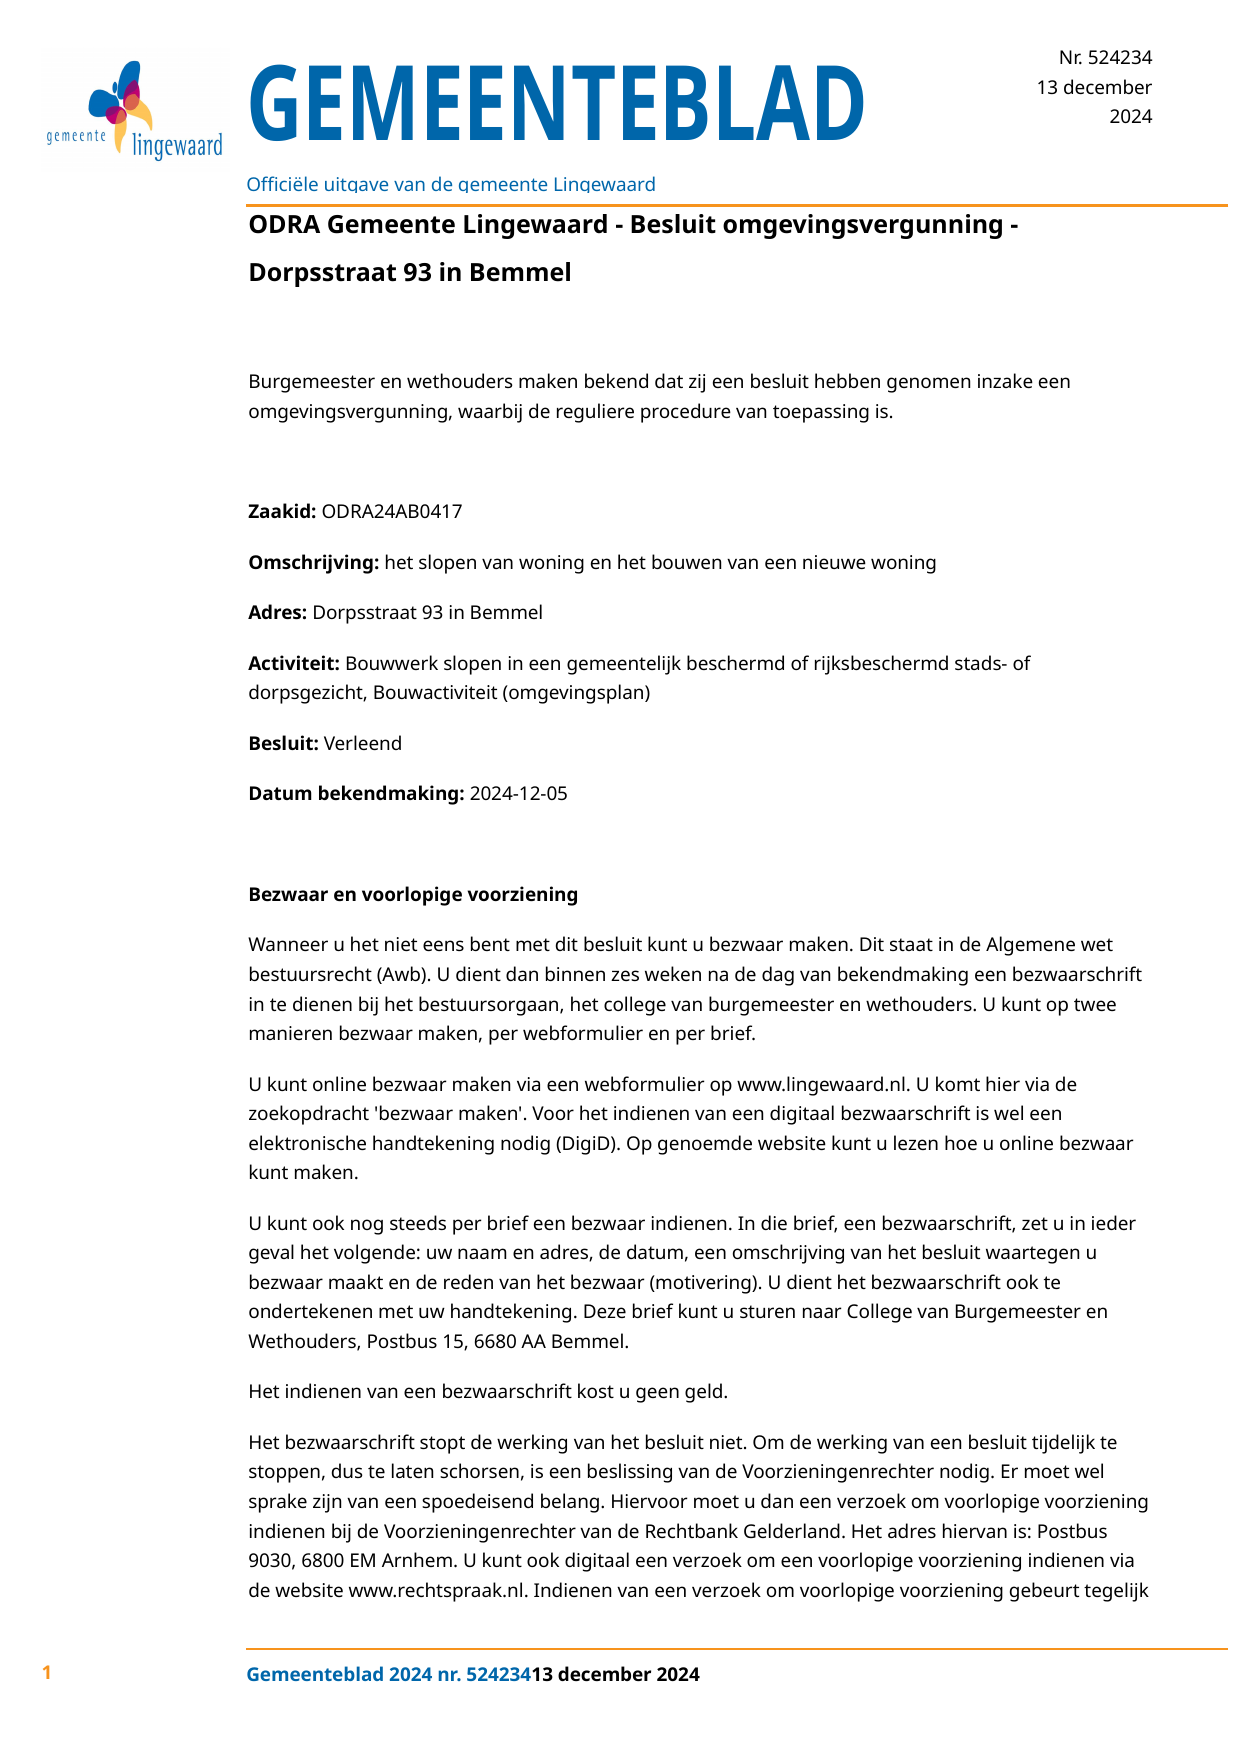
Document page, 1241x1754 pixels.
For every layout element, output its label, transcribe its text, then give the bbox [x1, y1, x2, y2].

text U kunt online bezwaar maken via een webformulier op www.lingewaard.nl. U komt hier via de zoekopdracht 'bezwaar maken'. Voor het indienen van een digitaal bezwaarschrift is wel een elektronische handtekening nodig (DigiD). Op genoemde website kunt u lezen hoe u online bezwaar kunt maken. [248, 1071, 1152, 1185]
picture [41, 47, 231, 172]
text Bezwaar en voorlopige voorziening [248, 881, 1152, 907]
text Besluit: Verleend [248, 730, 1152, 756]
text Het bezwaarschrift stopt de werking van het besluit niet. Om de werking van een besluit tijdelijk te stoppen, dus te laten schorsen, is een beslissing van de Voorzieningenrechter nodig. Er moet wel sprake zijn van een spoedeisend belang. Hiervoor moet u dan een verzoek om voorlopige voorziening indienen bij de Voorzieningenrechter van de Rechtbank Gelderland. Het adres hiervan is: Postbus 9030, 6800 EM Arnhem. U kunt ook digitaal een verzoek om een voorlopige voorziening indienen via de website www.rechtspraak.nl. Indienen van een verzoek om voorlopige voorziening gebeurt tegelijk [248, 1429, 1152, 1603]
text Adres: Dorpsstraat 93 in Bemmel [248, 599, 1152, 625]
text Omschrijving: het slopen van woning en het bouwen van een nieuwe woning [248, 549, 1152, 575]
text Zaakid: ODRA24AB0417 [248, 499, 1152, 524]
text U kunt ook nog steeds per brief een bezwaar indienen. In die brief, een bezwaarschrift, zet u in ieder geval het volgende: uw naam en adres, de datum, een omschrijving van het besluit waartegen u bezwaar maakt en de reden van het bezwaar (motivering). U dient het bezwaarschrift ook te ondertekenen met uw handtekening. Deze brief kunt u sturen naar College van Burgemeester en Wethouders, Postbus 15, 6680 AA Bemmel. [248, 1210, 1152, 1354]
text Activiteit: Bouwwerk slopen in een gemeentelijk beschermd of rijksbeschermd stads- of dorpsgezicht, Bouwactiviteit (omgevingsplan) [248, 650, 1152, 705]
text ODRA Gemeente Lingewaard - Besluit omgevingsvergunning - Dorpsstraat 93 in Bemmel [248, 207, 1152, 288]
text Burgemeester en wethouders maken bekend dat zij een besluit hebben genomen inzake een omgevingsvergunning, waarbij de reguliere procedure van toepassing is. [248, 368, 1152, 424]
text Het indienen van een bezwaarschrift kost u geen geld. [248, 1379, 1152, 1404]
text Wanneer u het niet eens bent met dit besluit kunt u bezwaar maken. Dit staat in de Algemene wet bestuursrecht (Awb). U dient dan binnen zes weken na de dag van bekendmaking een bezwaarschrift in te dienen bij het bestuursorgaan, het college van burgemeester en wethouders. U kunt op twee manieren bezwaar maken, per webformulier en per brief. [248, 932, 1152, 1046]
text Datum bekendmaking: 2024-12-05 [248, 780, 1152, 806]
